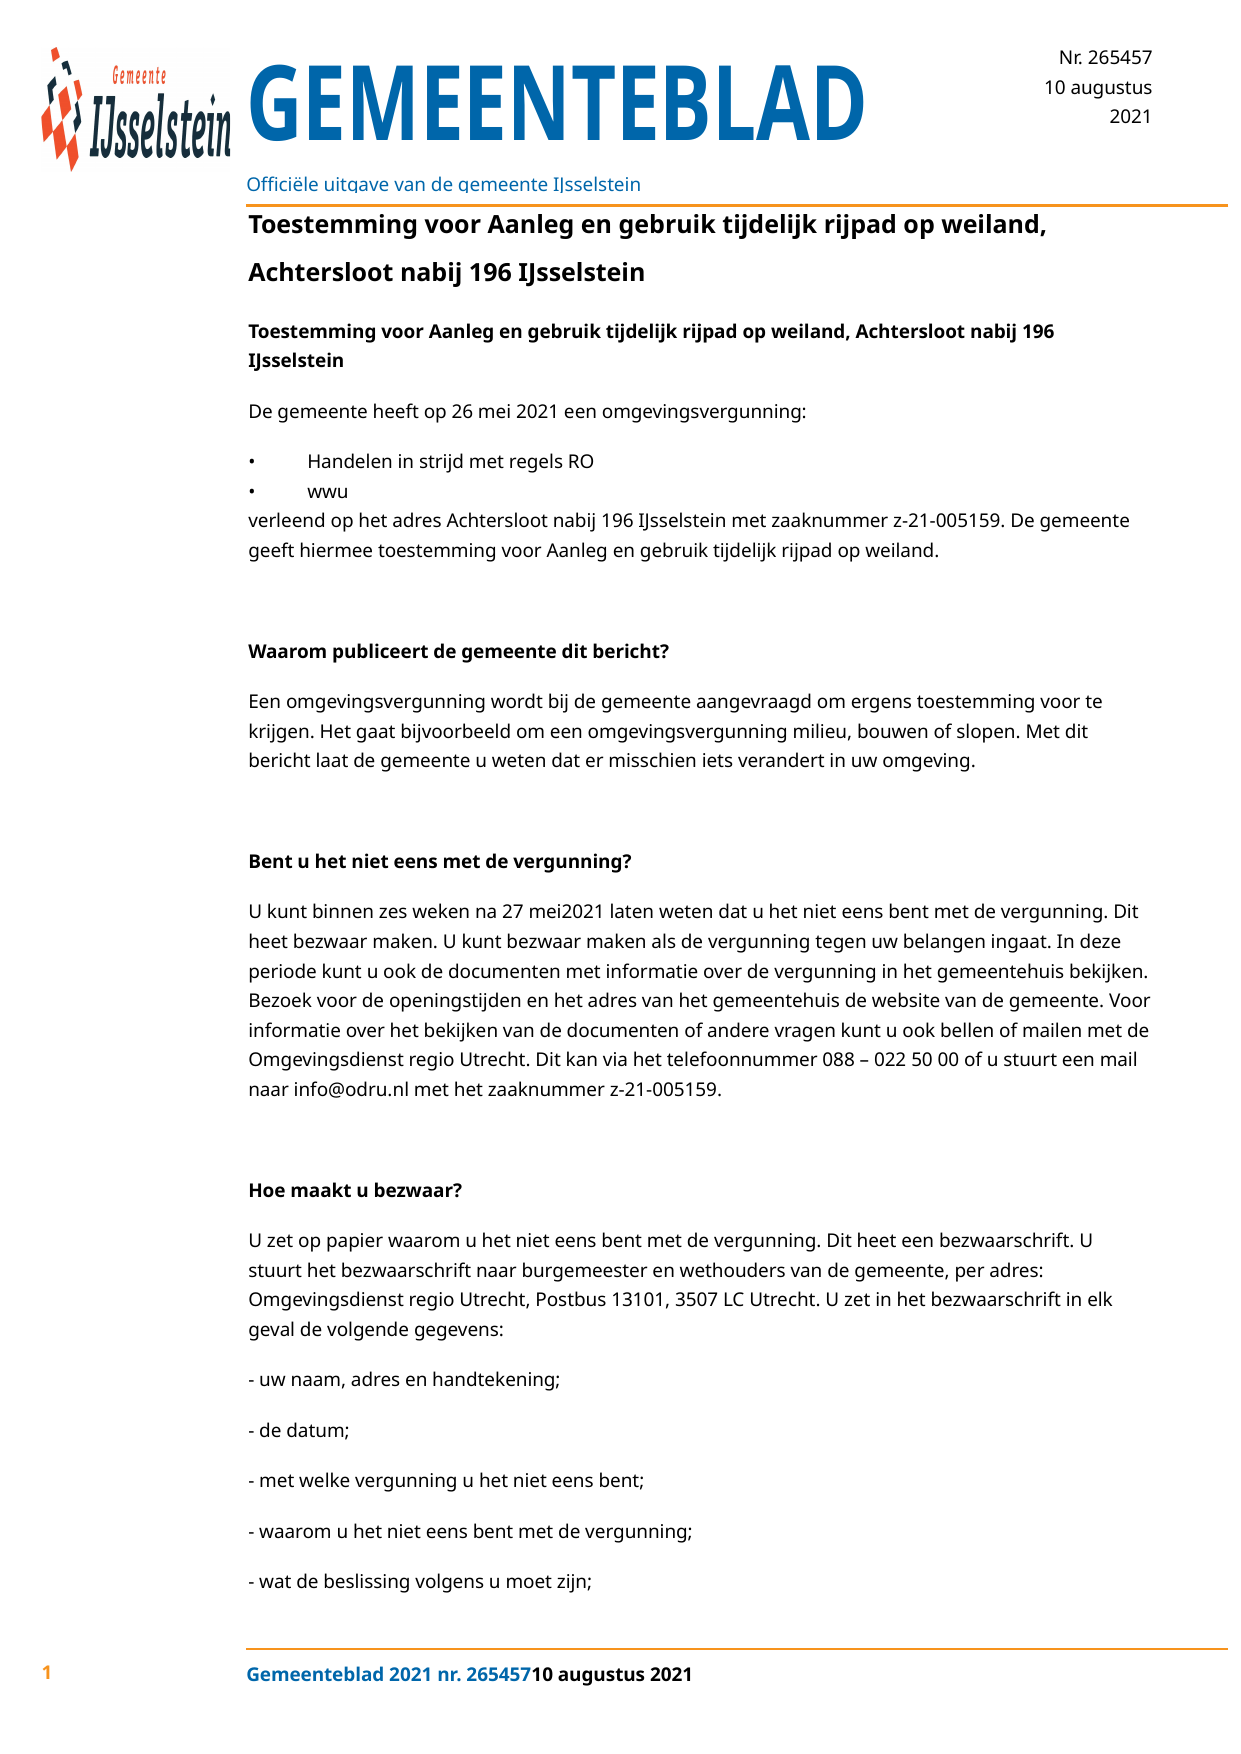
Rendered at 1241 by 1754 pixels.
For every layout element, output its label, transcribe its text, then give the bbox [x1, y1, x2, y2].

text - met welke vergunning u het niet eens bent; [248, 1467, 1152, 1493]
text Toestemming voor Aanleg en gebruik tijdelijk rijpad op weiland, Achtersloot nabij 196 IJsselstein [248, 207, 1152, 288]
text - uw naam, adres en handtekening; [248, 1367, 1152, 1392]
text Bent u het niet eens met de vergunning? [248, 848, 1152, 874]
text De gemeente heeft op 26 mei 2021 een omgevingsvergunning: [248, 398, 1152, 424]
text - de datum; [248, 1417, 1152, 1443]
text Waarom publiceert de gemeente dit bericht? [248, 638, 1152, 664]
list Handelen in strijd met regels RO [248, 448, 1152, 474]
text U kunt binnen zes weken na 27 mei2021 laten weten dat u het niet eens bent met de vergunning. Dit heet bezwaar maken. U kunt bezwaar maken als de vergunning tegen uw belangen ingaat. In deze periode kunt u ook de documenten met informatie over de vergunning in het gemeentehuis bekijken. Bezoek voor de openingstijden en het adres van het gemeentehuis de website van de gemeente. Voor informatie over het bekijken van de documenten of andere vragen kunt u ook bellen of mailen met de Omgevingsdienst regio Utrecht. Dit kan via het telefoonnummer 088 – 022 50 00 of u stuurt een mail naar info@odru.nl met het zaaknummer z-21-005159. [248, 899, 1152, 1102]
picture [41, 47, 231, 172]
list wwu [248, 478, 1152, 504]
text Een omgevingsvergunning wordt bij de gemeente aangevraagd om ergens toestemming voor te krijgen. Het gaat bijvoorbeeld om een omgevingsvergunning milieu, bouwen of slopen. Met dit bericht laat de gemeente u weten dat er misschien iets verandert in uw omgeving. [248, 688, 1152, 773]
text Toestemming voor Aanleg en gebruik tijdelijk rijpad op weiland, Achtersloot nabij 196 IJsselstein [248, 318, 1152, 373]
text - waarom u het niet eens bent met de vergunning; [248, 1518, 1152, 1544]
text verleend op het adres Achtersloot nabij 196 IJsselstein met zaaknummer z-21-005159. De gemeente geeft hiermee toestemming voor Aanleg en gebruik tijdelijk rijpad op weiland. [248, 507, 1152, 563]
text - wat de beslissing volgens u moet zijn; [248, 1568, 1152, 1594]
text Hoe maakt u bezwaar? [248, 1177, 1152, 1203]
text U zet op papier waarom u het niet eens bent met de vergunning. Dit heet een bezwaarschrift. U stuurt het bezwaarschrift naar burgemeester en wethouders van de gemeente, per adres: Omgevingsdienst regio Utrecht, Postbus 13101, 3507 LC Utrecht. U zet in het bezwaarschrift in elk geval de volgende gegevens: [248, 1227, 1152, 1342]
